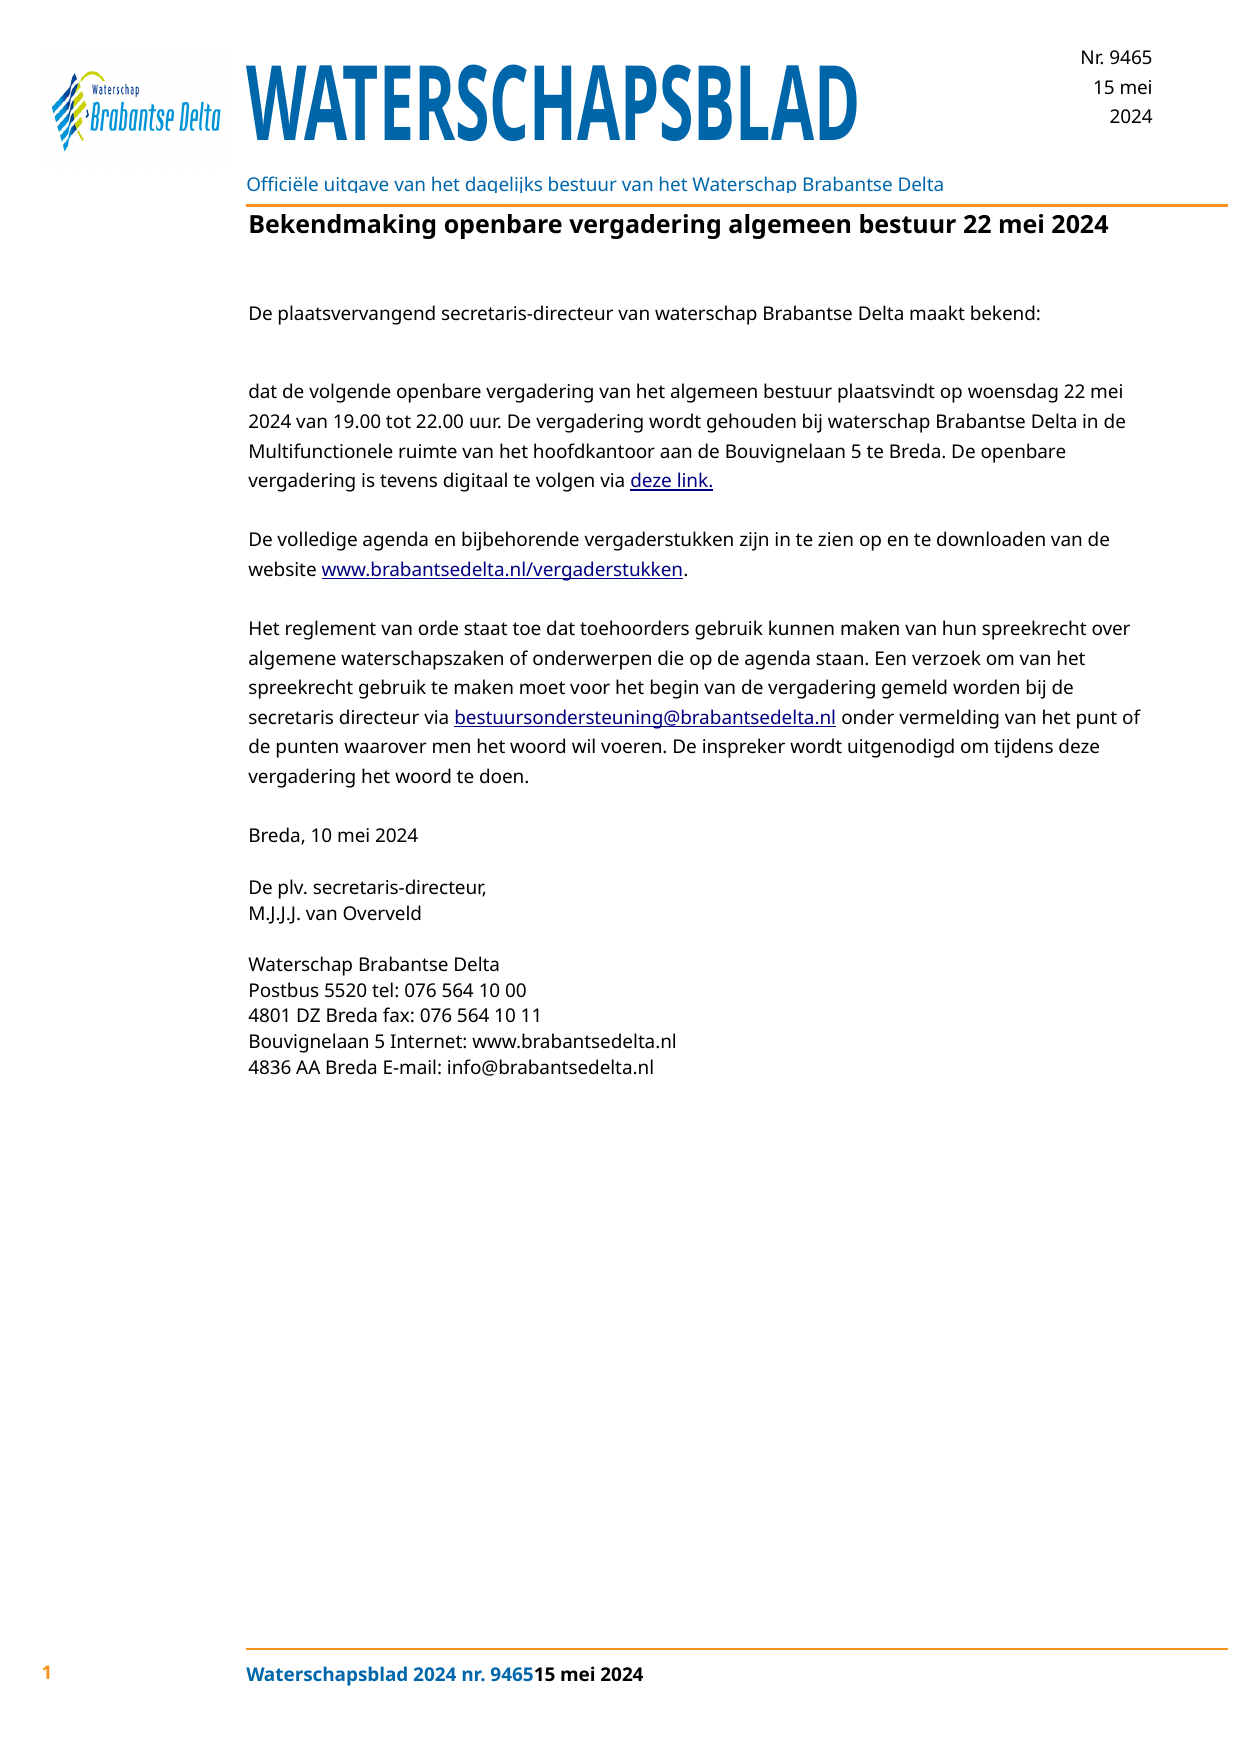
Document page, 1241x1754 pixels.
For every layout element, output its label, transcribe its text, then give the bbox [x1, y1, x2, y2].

text De volledige agenda en bijbehorende vergaderstukken zijn in te zien op en te downloaden van de website www.brabantsedelta.nl/vergaderstukken. [248, 527, 1152, 582]
text De plaatsvervangend secretaris-directeur van waterschap Brabantse Delta maakt bekend: [248, 300, 1152, 326]
text Het reglement van orde staat toe dat toehoorders gebruik kunnen maken van hun spreekrecht over algemene waterschapszaken of onderwerpen die op de agenda staan. Een verzoek om van het spreekrecht gebruik te maken moet voor het begin van de vergadering gemeld worden bij de secretaris directeur via bestuursondersteuning@brabantsedelta.nl onder vermelding van het punt of de punten waarover men het woord wil voeren. De inspreker wordt uitgenodigd om tijdens deze vergadering het woord te doen. [248, 615, 1152, 789]
text Bekendmaking openbare vergadering algemeen bestuur 22 mei 2024 [248, 207, 1152, 241]
text Bouvignelaan 5 Internet: www.brabantsedelta.nl [248, 1028, 1152, 1054]
text Waterschap Brabantse Delta [248, 951, 1152, 977]
text M.J.J.J. van Overveld [248, 900, 1152, 925]
text 4801 DZ Breda fax: 076 564 10 11 [248, 1003, 1152, 1028]
text Breda, 10 mei 2024 [248, 822, 1152, 848]
text Postbus 5520 tel: 076 564 10 00 [248, 977, 1152, 1003]
text dat de volgende openbare vergadering van het algemeen bestuur plaatsvindt op woensdag 22 mei 2024 van 19.00 tot 22.00 uur. De vergadering wordt gehouden bij waterschap Brabantse Delta in de Multifunctionele ruimte van het hoofdkantoor aan de Bouvignelaan 5 te Breda. De openbare vergadering is tevens digitaal te volgen via deze link. [248, 379, 1152, 493]
text 4836 AA Breda E-mail: info@brabantsedelta.nl [248, 1054, 1152, 1080]
picture [41, 47, 231, 172]
text De plv. secretaris-directeur, [248, 874, 1152, 900]
